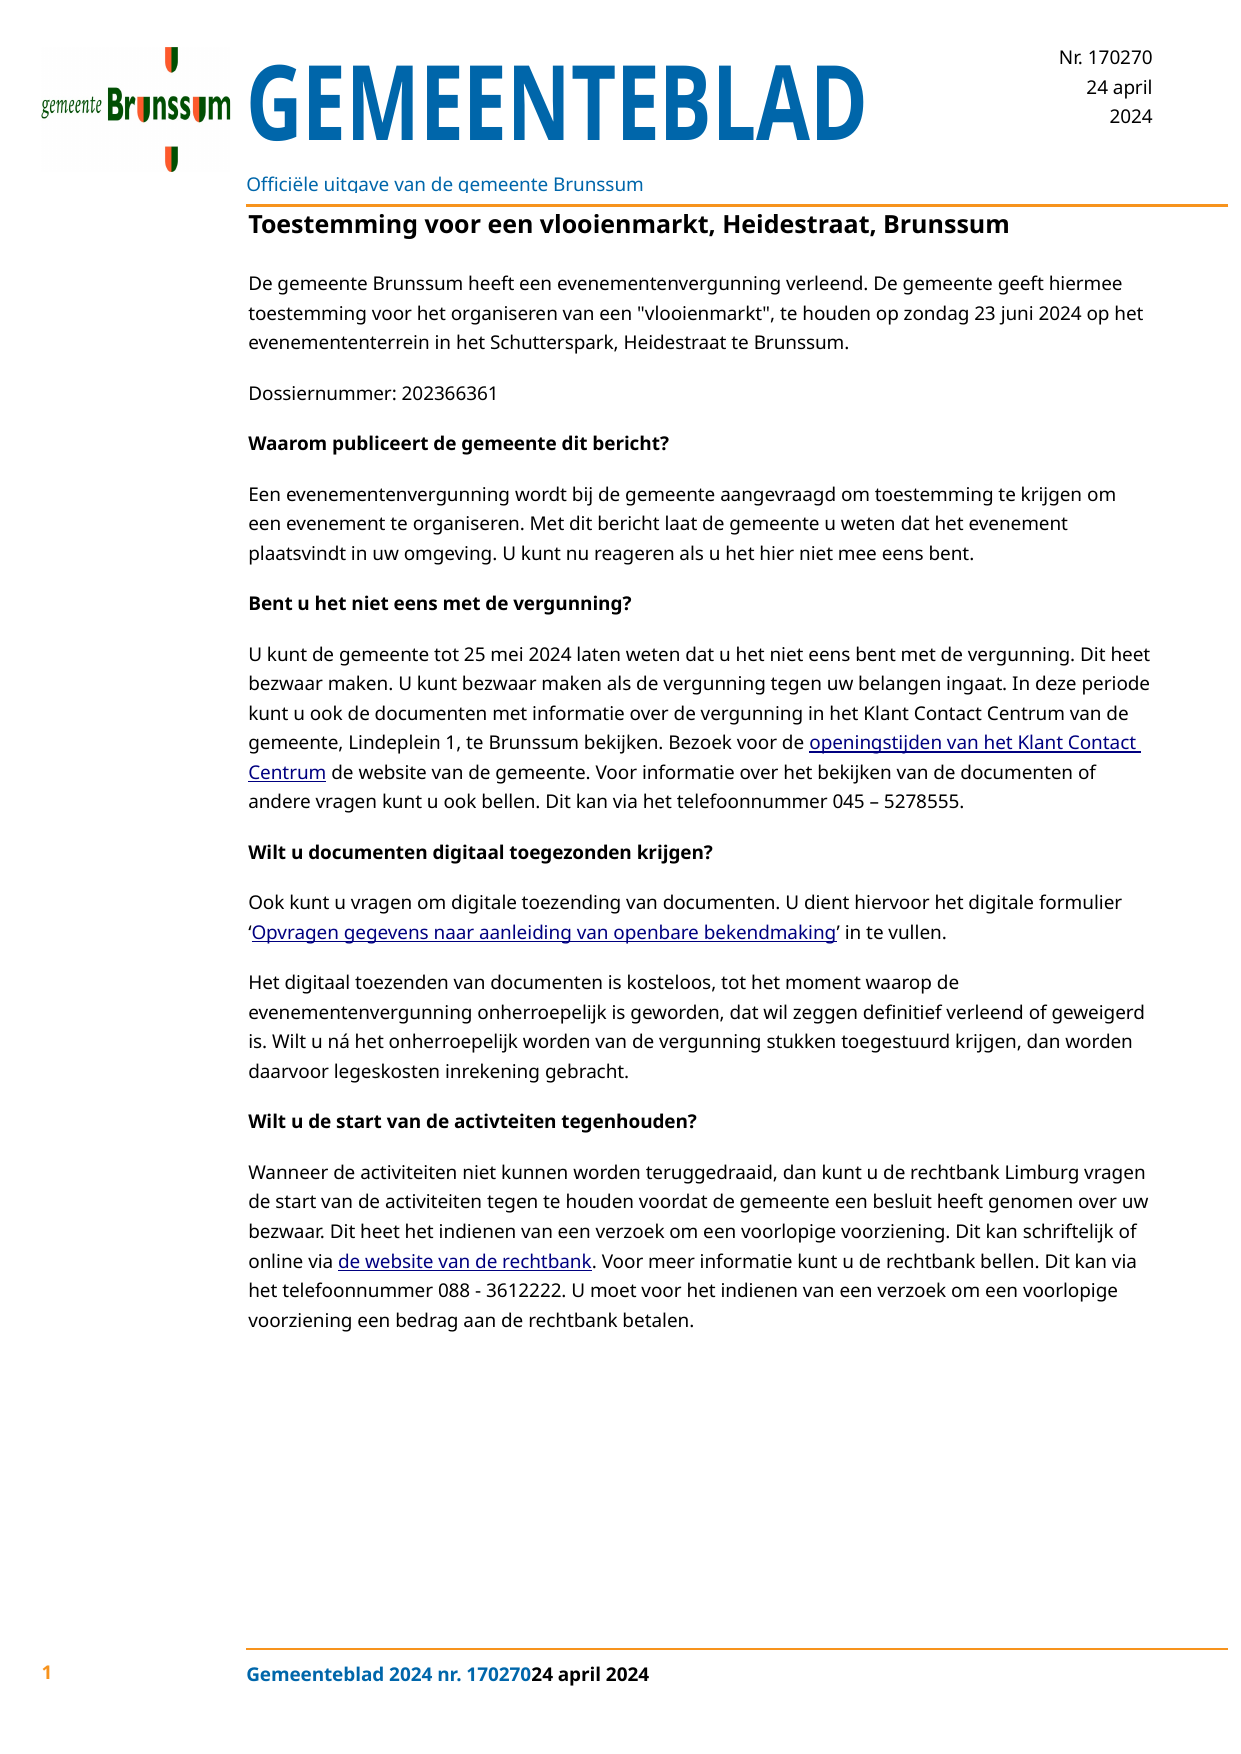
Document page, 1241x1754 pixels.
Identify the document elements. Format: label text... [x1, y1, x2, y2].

text Wilt u documenten digitaal toegezonden krijgen? [248, 839, 1152, 865]
picture [41, 47, 231, 172]
text Waarom publiceert de gemeente dit bericht? [248, 430, 1152, 456]
text Toestemming voor een vlooienmarkt, Heidestraat, Brunssum [248, 207, 1152, 241]
text Dossiernummer: 202366361 [248, 380, 1152, 406]
text Bent u het niet eens met de vergunning? [248, 590, 1152, 616]
text Wanneer de activiteiten niet kunnen worden teruggedraaid, dan kunt u de rechtbank Limburg vragen de start van de activiteiten tegen te houden voordat de gemeente een besluit heeft genomen over uw bezwaar. Dit heet het indienen van een verzoek om een voorlopige voorziening. Dit kan schriftelijk of online via de website van de rechtbank. Voor meer informatie kunt u de rechtbank bellen. Dit kan via het telefoonnummer 088 - 3612222. U moet voor het indienen van een verzoek om een voorlopige voorziening een bedrag aan de rechtbank betalen. [248, 1159, 1152, 1333]
text De gemeente Brunssum heeft een evenementenvergunning verleend. De gemeente geeft hiermee toestemming voor het organiseren van een "vlooienmarkt", te houden op zondag 23 juni 2024 op het evenemententerrein in het Schutterspark, Heidestraat te Brunssum. [248, 270, 1152, 355]
text U kunt de gemeente tot 25 mei 2024 laten weten dat u het niet eens bent met de vergunning. Dit heet bezwaar maken. U kunt bezwaar maken als de vergunning tegen uw belangen ingaat. In deze periode kunt u ook de documenten met informatie over de vergunning in het Klant Contact Centrum van de gemeente, Lindeplein 1, te Brunssum bekijken. Bezoek voor de openingstijden van het Klant Contact Centrum de website van de gemeente. Voor informatie over het bekijken van de documenten of andere vragen kunt u ook bellen. Dit kan via het telefoonnummer 045 – 5278555. [248, 641, 1152, 814]
text Het digitaal toezenden van documenten is kosteloos, tot het moment waarop de evenementenvergunning onherroepelijk is geworden, dat wil zeggen definitief verleend of geweigerd is. Wilt u ná het onherroepelijk worden van de vergunning stukken toegestuurd krijgen, dan worden daarvoor legeskosten inrekening gebracht. [248, 969, 1152, 1084]
text Een evenementenvergunning wordt bij de gemeente aangevraagd om toestemming te krijgen om een evenement te organiseren. Met dit bericht laat de gemeente u weten dat het evenement plaatsvindt in uw omgeving. U kunt nu reageren als u het hier niet mee eens bent. [248, 481, 1152, 566]
text Ook kunt u vragen om digitale toezending van documenten. U dient hiervoor het digitale formulier ‘Opvragen gegevens naar aanleiding van openbare bekendmaking’ in te vullen. [248, 889, 1152, 945]
text Wilt u de start van de activteiten tegenhouden? [248, 1109, 1152, 1134]
